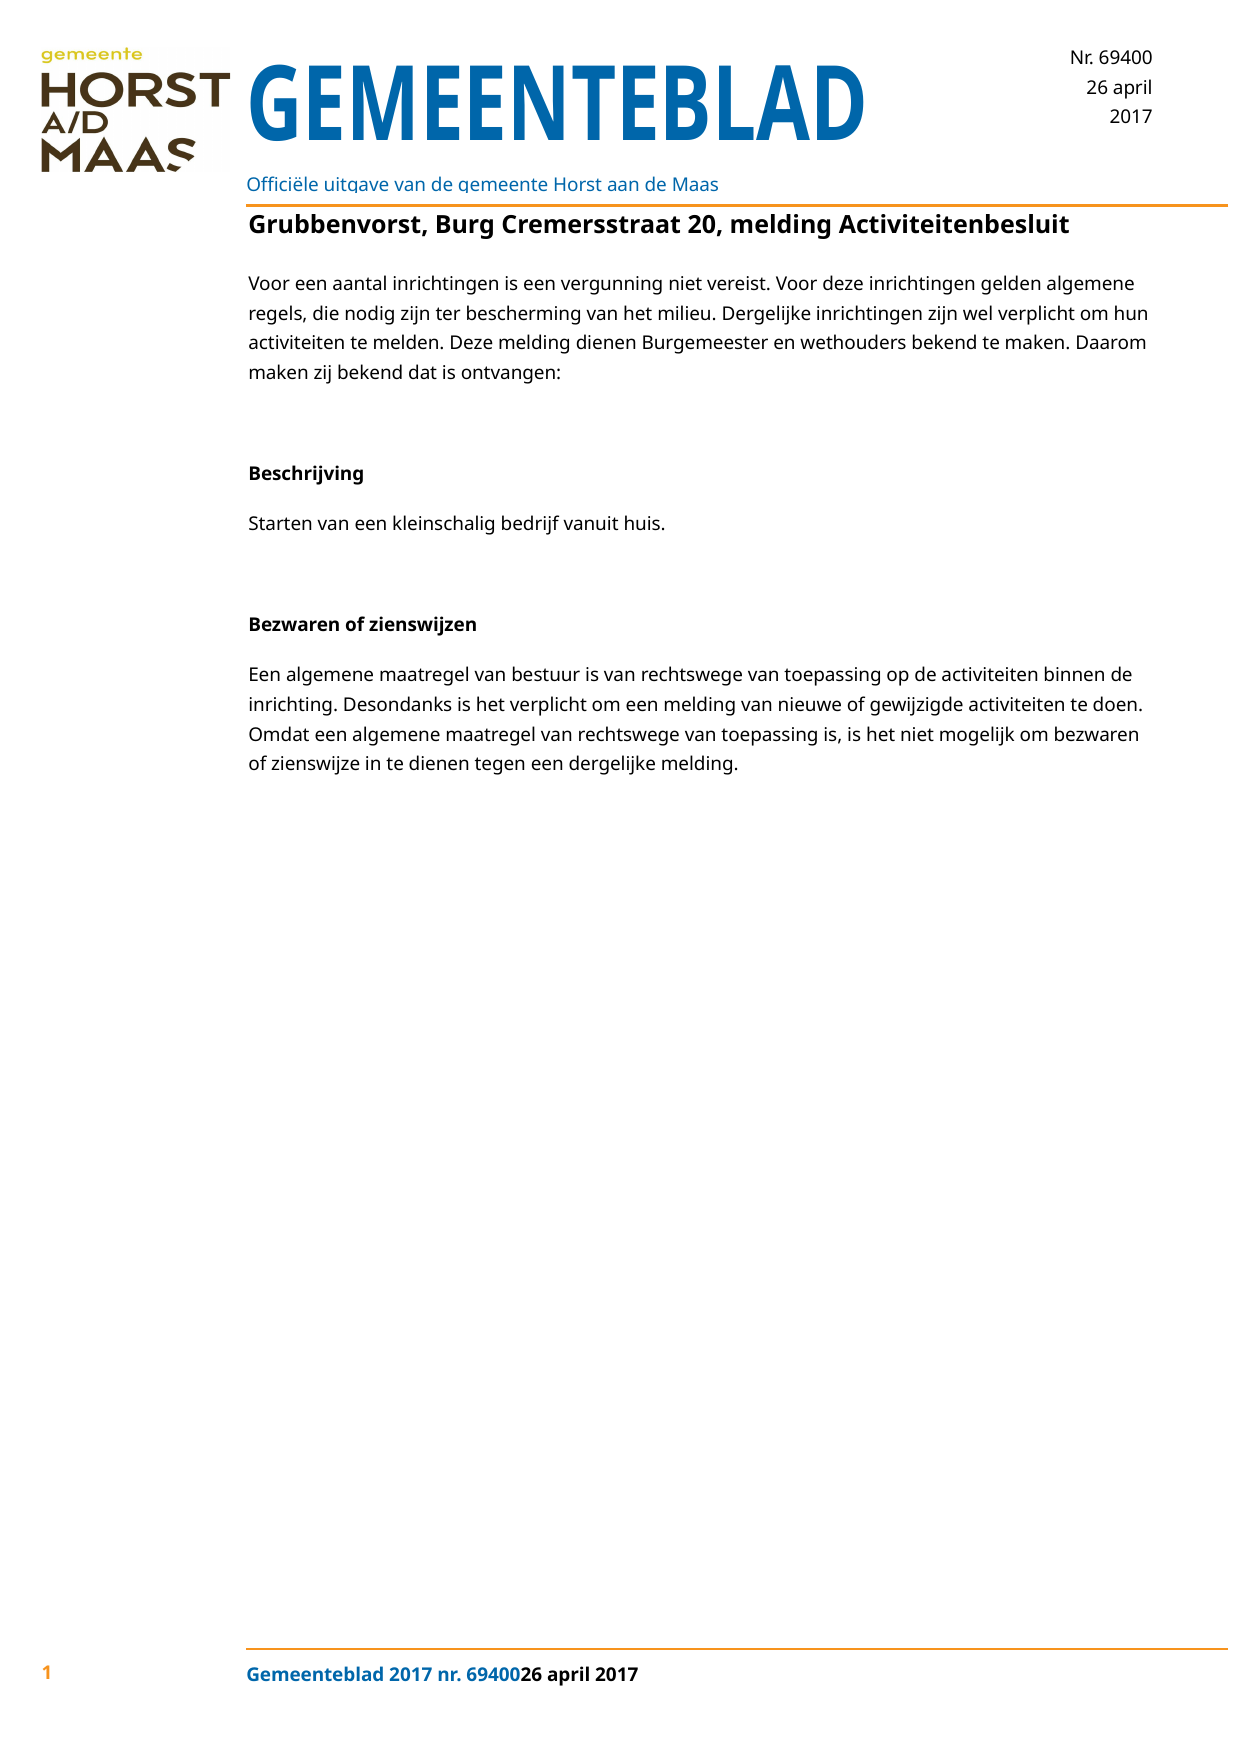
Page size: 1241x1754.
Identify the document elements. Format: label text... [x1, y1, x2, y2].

text Bezwaren of zienswijzen [248, 611, 1152, 637]
text Starten van een kleinschalig bedrijf vanuit huis. [248, 510, 1152, 536]
picture [41, 47, 231, 172]
text Voor een aantal inrichtingen is een vergunning niet vereist. Voor deze inrichtingen gelden algemene regels, die nodig zijn ter bescherming van het milieu. Dergelijke inrichtingen zijn wel verplicht om hun activiteiten te melden. Deze melding dienen Burgemeester en wethouders bekend te maken. Daarom maken zij bekend dat is ontvangen: [248, 270, 1152, 385]
text Grubbenvorst, Burg Cremersstraat 20, melding Activiteitenbesluit [248, 207, 1152, 241]
text Een algemene maatregel van bestuur is van rechtswege van toepassing op de activiteiten binnen de inrichting. Desondanks is het verplicht om een melding van nieuwe of gewijzigde activiteiten te doen. Omdat een algemene maatregel van rechtswege van toepassing is, is het niet mogelijk om bezwaren of zienswijze in te dienen tegen een dergelijke melding. [248, 662, 1152, 776]
text Beschrijving [248, 460, 1152, 486]
